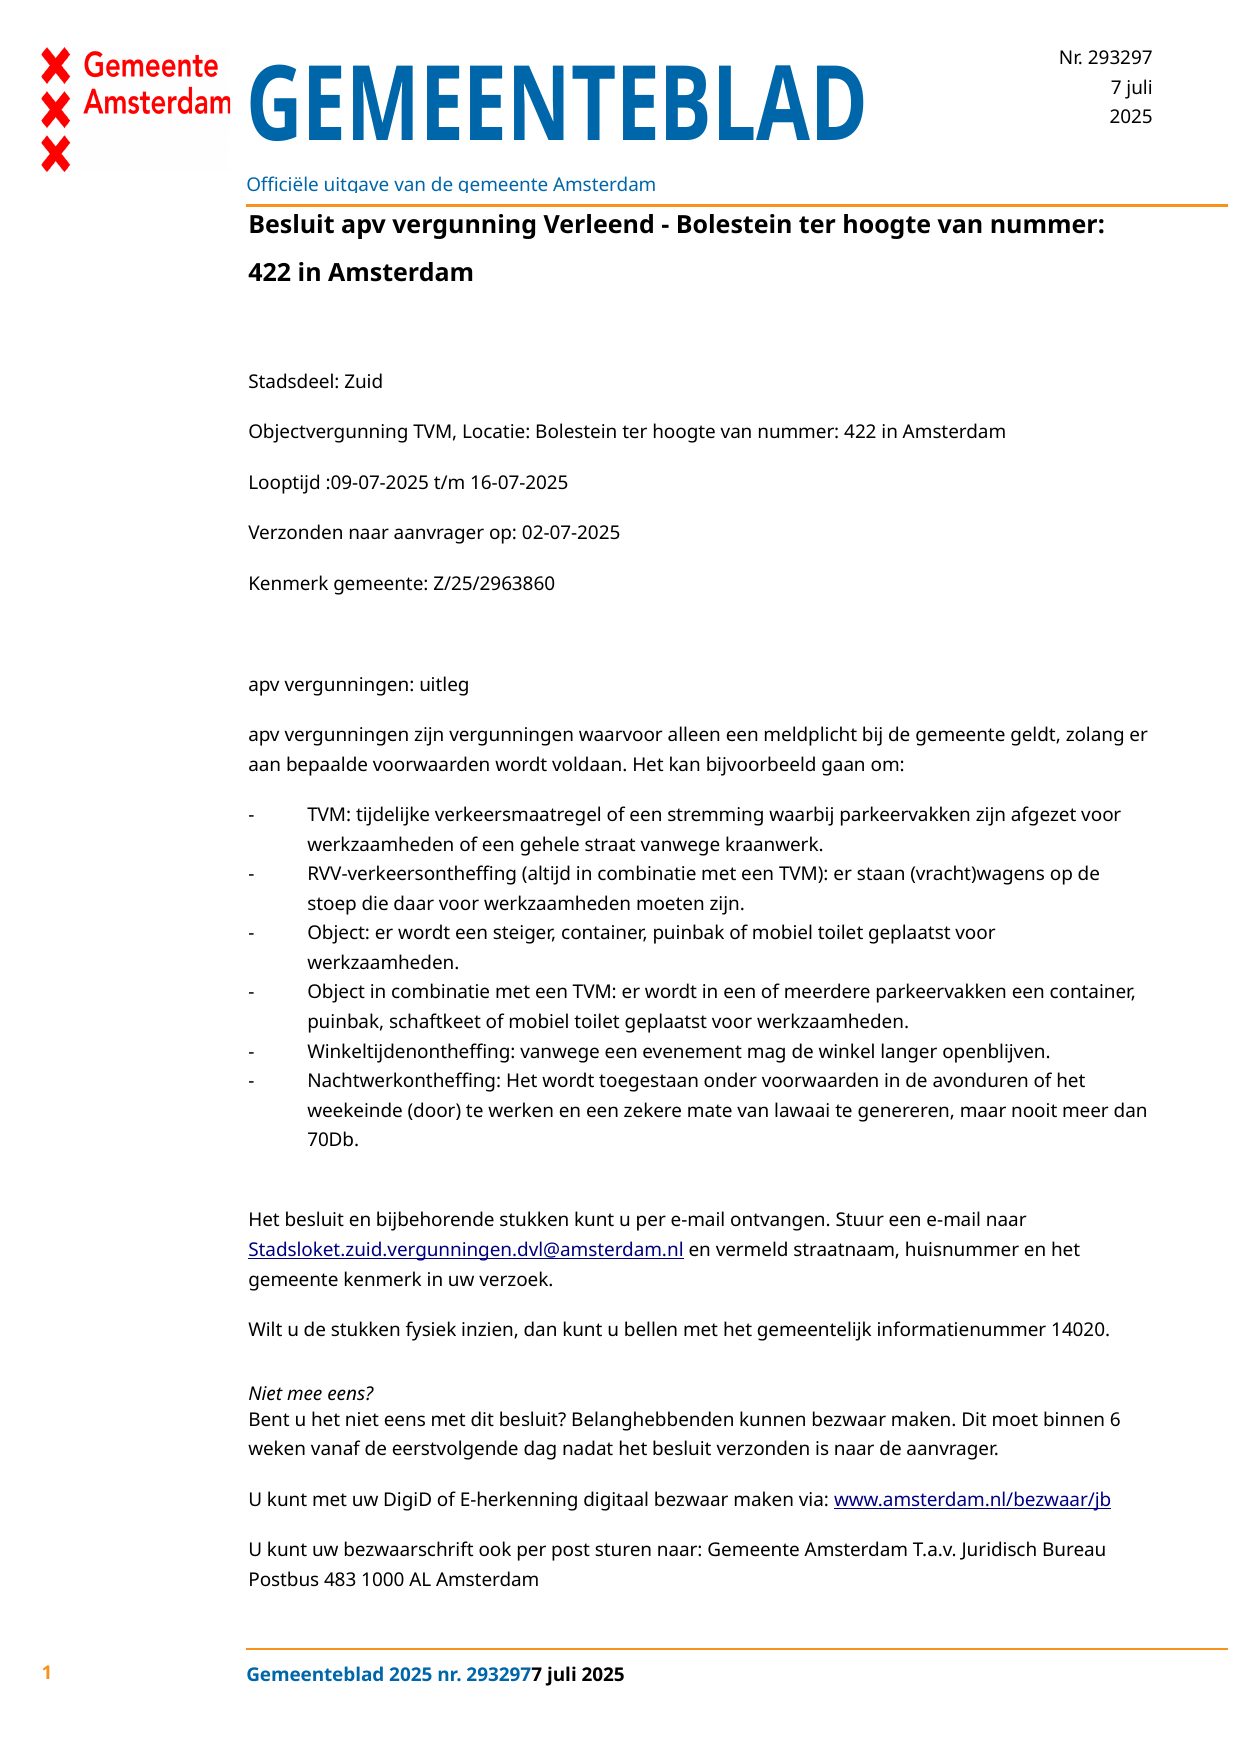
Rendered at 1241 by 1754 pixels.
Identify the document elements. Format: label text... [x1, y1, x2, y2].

text Besluit apv vergunning Verleend - Bolestein ter hoogte van nummer: 422 in Amsterdam [248, 207, 1152, 288]
text apv vergunningen zijn vergunningen waarvoor alleen een meldplicht bij de gemeente geldt, zolang er aan bepaalde voorwaarden wordt voldaan. Het kan bijvoorbeeld gaan om: [248, 721, 1152, 777]
text U kunt uw bezwaarschrift ook per post sturen naar: Gemeente Amsterdam T.a.v. Juridisch Bureau Postbus 483 1000 AL Amsterdam [248, 1536, 1152, 1592]
text Verzonden naar aanvrager op: 02-07-2025 [248, 519, 1152, 545]
list Object in combinatie met een TVM: er wordt in een of meerdere parkeervakken een container, puinbak, schaftkeet of mobiel toilet geplaatst voor werkzaamheden. [248, 979, 1152, 1034]
text Objectvergunning TVM, Locatie: Bolestein ter hoogte van nummer: 422 in Amsterdam [248, 419, 1152, 444]
picture [41, 47, 231, 172]
text apv vergunningen: uitleg [248, 671, 1152, 697]
text Bent u het niet eens met dit besluit? Belanghebbenden kunnen bezwaar maken. Dit moet binnen 6 weken vanaf de eerstvolgende dag nadat het besluit verzonden is naar de aanvrager. [248, 1406, 1152, 1461]
list Winkeltijdenontheffing: vanwege een evenement mag de winkel langer openblijven. [248, 1038, 1152, 1064]
text Het besluit en bijbehorende stukken kunt u per e-mail ontvangen. Stuur een e-mail naar Stadsloket.zuid.vergunningen.dvl@amsterdam.nl en vermeld straatnaam, huisnummer en het gemeente kenmerk in uw verzoek. [248, 1207, 1152, 1292]
text Wilt u de stukken fysiek inzien, dan kunt u bellen met het gemeentelijk informatienummer 14020. [248, 1316, 1152, 1342]
list Nachtwerkontheffing: Het wordt toegestaan onder voorwaarden in de avonduren of het weekeinde (door) te werken en een zekere mate van lawaai te genereren, maar nooit meer dan 70Db. [248, 1067, 1152, 1152]
text U kunt met uw DigiD of E-herkenning digitaal bezwaar maken via: www.amsterdam.nl/bezwaar/jb [248, 1486, 1152, 1512]
list RVV-verkeersontheffing (altijd in combinatie met een TVM): er staan (vracht)wagens op de stoep die daar voor werkzaamheden moeten zijn. [248, 860, 1152, 916]
text Stadsdeel: Zuid [248, 368, 1152, 394]
list TVM: tijdelijke verkeersmaatregel of een stremming waarbij parkeervakken zijn afgezet voor werkzaamheden of een gehele straat vanwege kraanwerk. [248, 801, 1152, 857]
text Looptijd :09-07-2025 t/m 16-07-2025 [248, 469, 1152, 495]
text Niet mee eens? [248, 1380, 1152, 1406]
list Object: er wordt een steiger, container, puinbak of mobiel toilet geplaatst voor werkzaamheden. [248, 919, 1152, 975]
text Kenmerk gemeente: Z/25/2963860 [248, 570, 1152, 596]
